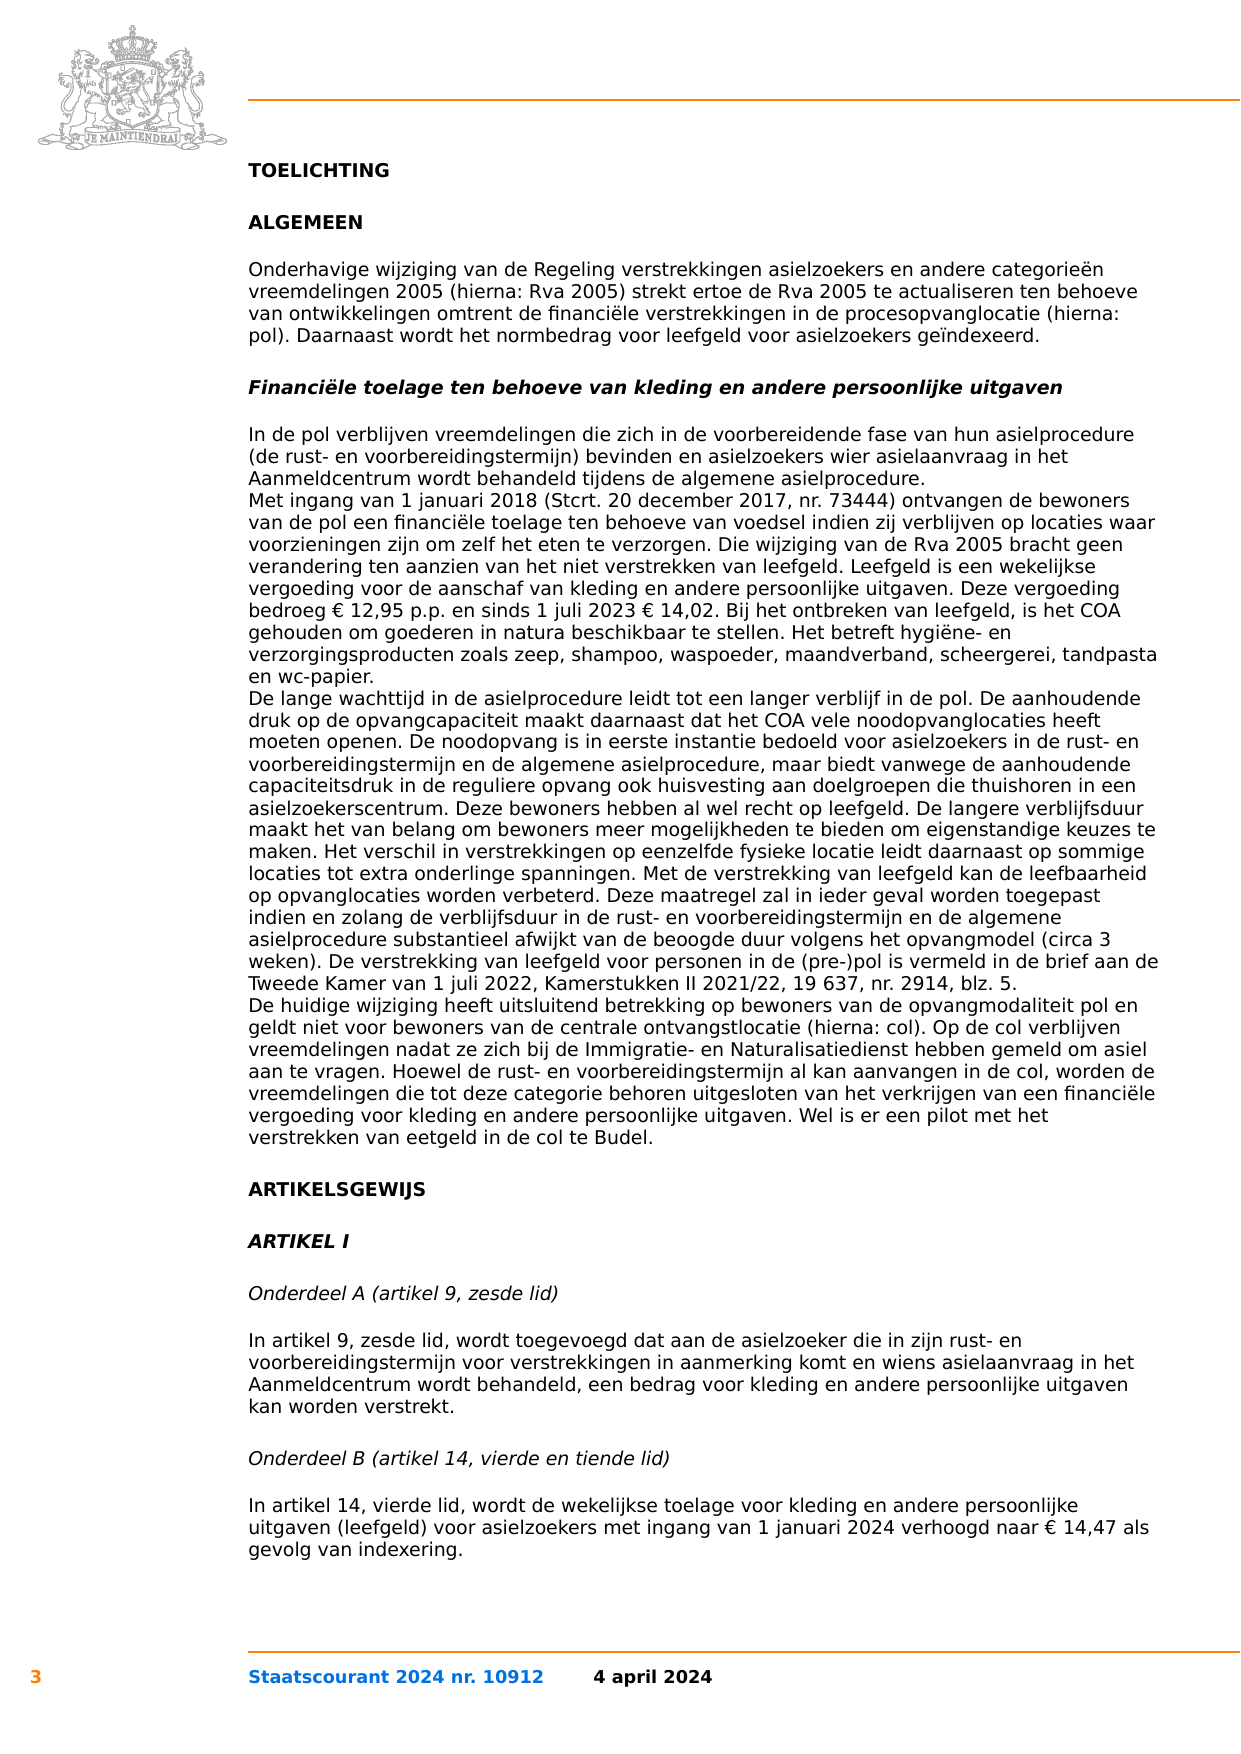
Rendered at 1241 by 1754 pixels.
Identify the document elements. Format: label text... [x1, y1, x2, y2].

subtitle TOELICHTING [248, 160, 1163, 182]
subtitle ALGEMEEN [248, 212, 1163, 234]
text De huidige wijziging heeft uitsluitend betrekking op bewoners van de opvangmodaliteit pol en geldt niet voor bewoners van de centrale ontvangstlocatie (hierna: col). Op de col verblijven vreemdelingen nadat ze zich bij de Immigratie- en Naturalisatiedienst hebben gemeld om asiel aan te vragen. Hoewel de rust- en voorbereidingstermijn al kan aanvangen in de col, worden de vreemdelingen die tot deze categorie behoren uitgesloten van het verkrijgen van een financiële vergoeding voor kleding en andere persoonlijke uitgaven. Wel is er een pilot met het verstrekken van eetgeld in de col te Budel. [248, 995, 1163, 1149]
picture [38, 25, 227, 150]
text In artikel 9, zesde lid, wordt toegevoegd dat aan de asielzoeker die in zijn rust- en voorbereidingstermijn voor verstrekkingen in aanmerking komt en wiens asielaanvraag in het Aanmeldcentrum wordt behandeld, een bedrag voor kleding en andere persoonlijke uitgaven kan worden verstrekt. [248, 1330, 1163, 1418]
text De lange wachttijd in de asielprocedure leidt tot een langer verblijf in de pol. De aanhoudende druk op de opvangcapaciteit maakt daarnaast dat het COA vele noodopvanglocaties heeft moeten openen. De noodopvang is in eerste instantie bedoeld voor asielzoekers in de rust- en voorbereidingstermijn en de algemene asielprocedure, maar biedt vanwege de aanhoudende capaciteitsdruk in de reguliere opvang ook huisvesting aan doelgroepen die thuishoren in een asielzoekerscentrum. Deze bewoners hebben al wel recht op leefgeld. De langere verblijfsduur maakt het van belang om bewoners meer mogelijkheden te bieden om eigenstandige keuzes te maken. Het verschil in verstrekkingen op eenzelfde fysieke locatie leidt daarnaast op sommige locaties tot extra onderlinge spanningen. Met de verstrekking van leefgeld kan de leefbaarheid op opvanglocaties worden verbeterd. Deze maatregel zal in ieder geval worden toegepast indien en zolang de verblijfsduur in de rust- en voorbereidingstermijn en de algemene asielprocedure substantieel afwijkt van de beoogde duur volgens het opvangmodel (circa 3 weken). De verstrekking van leefgeld voor personen in de (pre-)pol is vermeld in de brief aan de Tweede Kamer van 1 juli 2022, Kamerstukken II 2021/22, 19 637, nr. 2914, blz. 5. [248, 687, 1163, 995]
subtitle Onderdeel B (artikel 14, vierde en tiende lid) [248, 1448, 1163, 1470]
text In artikel 14, vierde lid, wordt de wekelijkse toelage voor kleding en andere persoonlijke uitgaven (leefgeld) voor asielzoekers met ingang van 1 januari 2024 verhoogd naar € 14,47 als gevolg van indexering. [248, 1495, 1163, 1561]
subtitle ARTIKELSGEWIJS [248, 1179, 1163, 1201]
text Onderhavige wijziging van de Regeling verstrekkingen asielzoekers en andere categorieën vreemdelingen 2005 (hierna: Rva 2005) strekt ertoe de Rva 2005 te actualiseren ten behoeve van ontwikkelingen omtrent de financiële verstrekkingen in de procesopvanglocatie (hierna: pol). Daarnaast wordt het normbedrag voor leefgeld voor asielzoekers geïndexeerd. [248, 259, 1163, 347]
subtitle Financiële toelage ten behoeve van kleding en andere persoonlijke uitgaven [248, 377, 1163, 399]
text Met ingang van 1 januari 2018 (Stcrt. 20 december 2017, nr. 73444) ontvangen de bewoners van de pol een financiële toelage ten behoeve van voedsel indien zij verblijven op locaties waar voorzieningen zijn om zelf het eten te verzorgen. Die wijziging van de Rva 2005 bracht geen verandering ten aanzien van het niet verstrekken van leefgeld. Leefgeld is een wekelijkse vergoeding voor de aanschaf van kleding en andere persoonlijke uitgaven. Deze vergoeding bedroeg € 12,95 p.p. en sinds 1 juli 2023 € 14,02. Bij het ontbreken van leefgeld, is het COA gehouden om goederen in natura beschikbaar te stellen. Het betreft hygiëne- en verzorgingsproducten zoals zeep, shampoo, waspoeder, maandverband, scheergerei, tandpasta en wc-papier. [248, 490, 1163, 687]
subtitle ARTIKEL I [248, 1231, 1163, 1253]
subtitle Onderdeel A (artikel 9, zesde lid) [248, 1283, 1163, 1305]
text In de pol verblijven vreemdelingen die zich in de voorbereidende fase van hun asielprocedure (de rust- en voorbereidingstermijn) bevinden en asielzoekers wier asielaanvraag in het Aanmeldcentrum wordt behandeld tijdens de algemene asielprocedure. [248, 424, 1163, 490]
